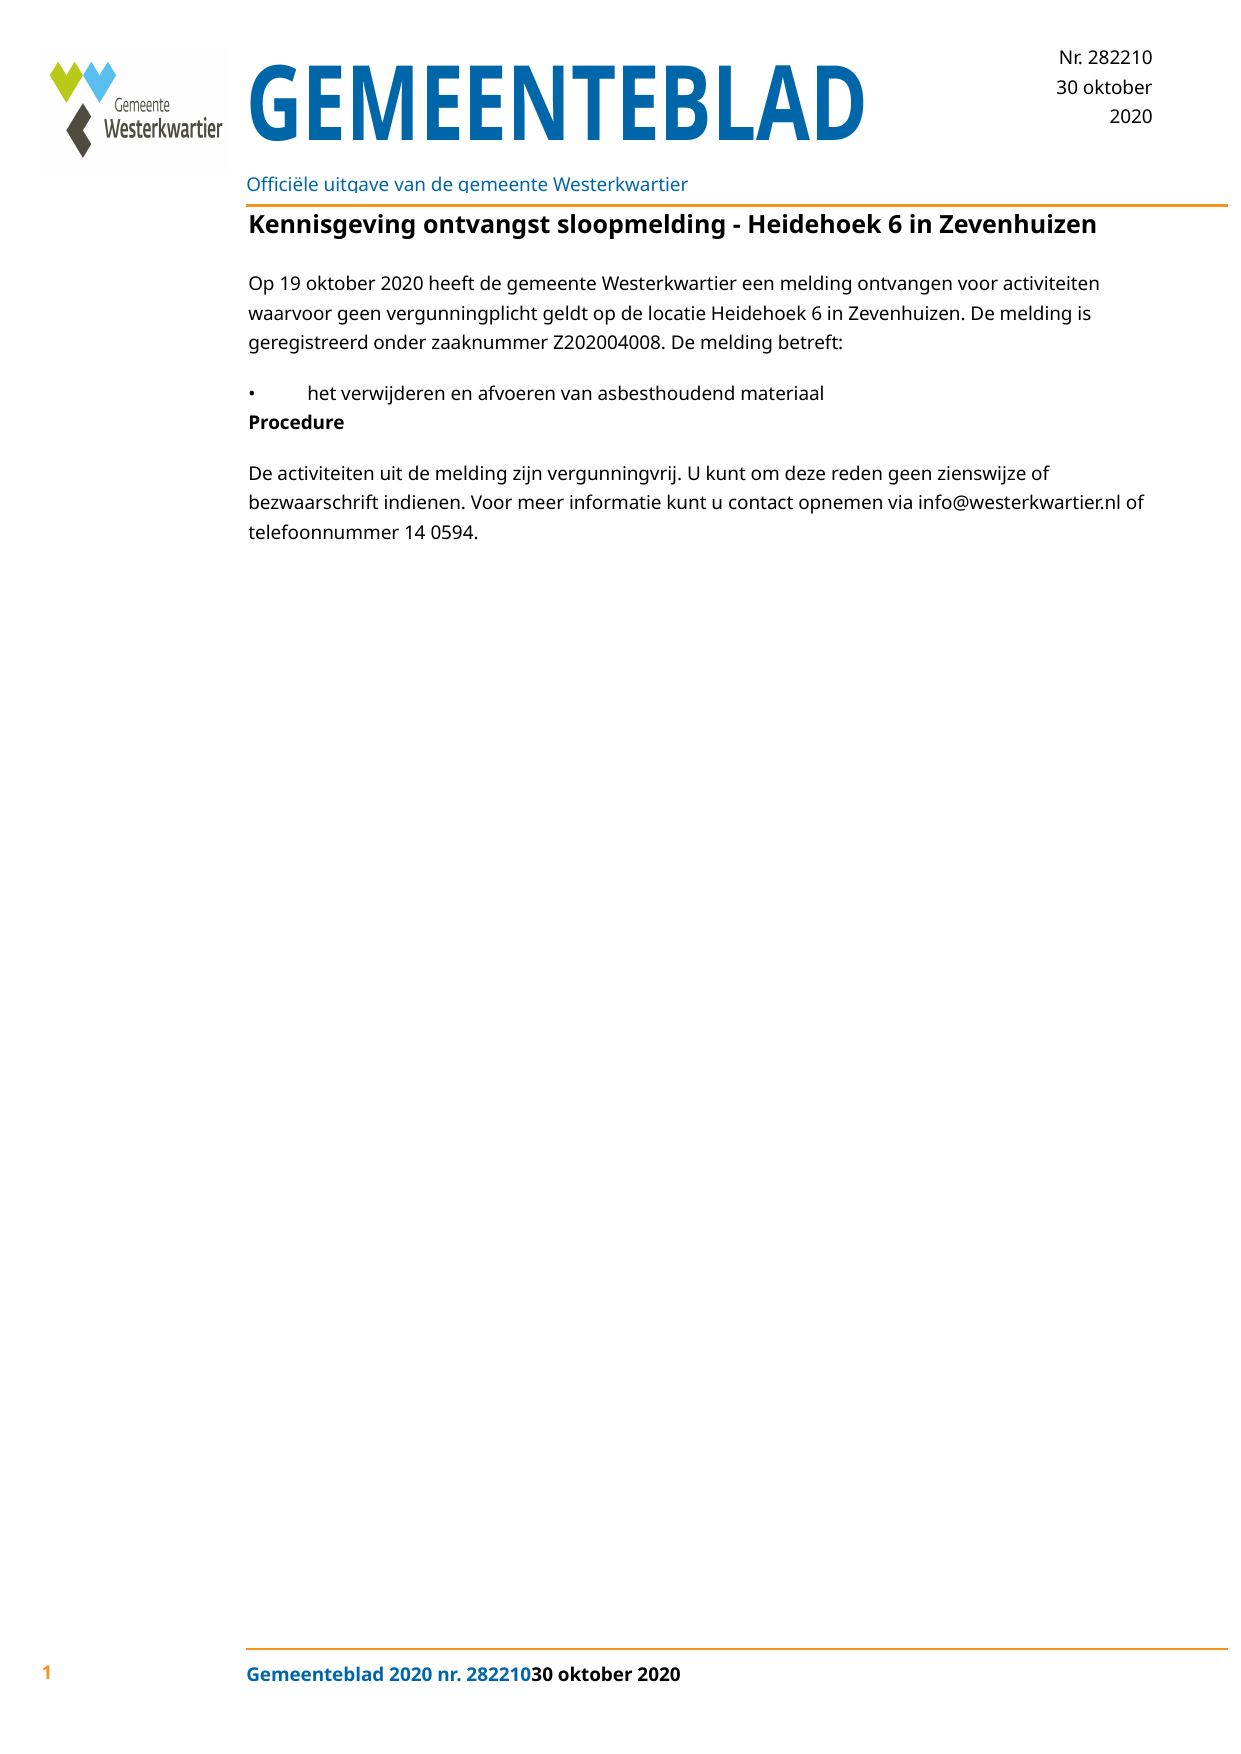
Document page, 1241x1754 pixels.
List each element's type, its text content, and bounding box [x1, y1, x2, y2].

text Procedure [248, 409, 1152, 435]
picture [41, 47, 231, 172]
text Op 19 oktober 2020 heeft de gemeente Westerkwartier een melding ontvangen voor activiteiten waarvoor geen vergunningplicht geldt op de locatie Heidehoek 6 in Zevenhuizen. De melding is geregistreerd onder zaaknummer Z202004008. De melding betreft: [248, 270, 1152, 355]
text De activiteiten uit de melding zijn vergunningvrij. U kunt om deze reden geen zienswijze of bezwaarschrift indienen. Voor meer informatie kunt u contact opnemen via info@westerkwartier.nl of telefoonnummer 14 0594. [248, 460, 1152, 545]
text Kennisgeving ontvangst sloopmelding - Heidehoek 6 in Zevenhuizen [248, 207, 1152, 241]
list het verwijderen en afvoeren van asbesthoudend materiaal [248, 380, 1152, 406]
